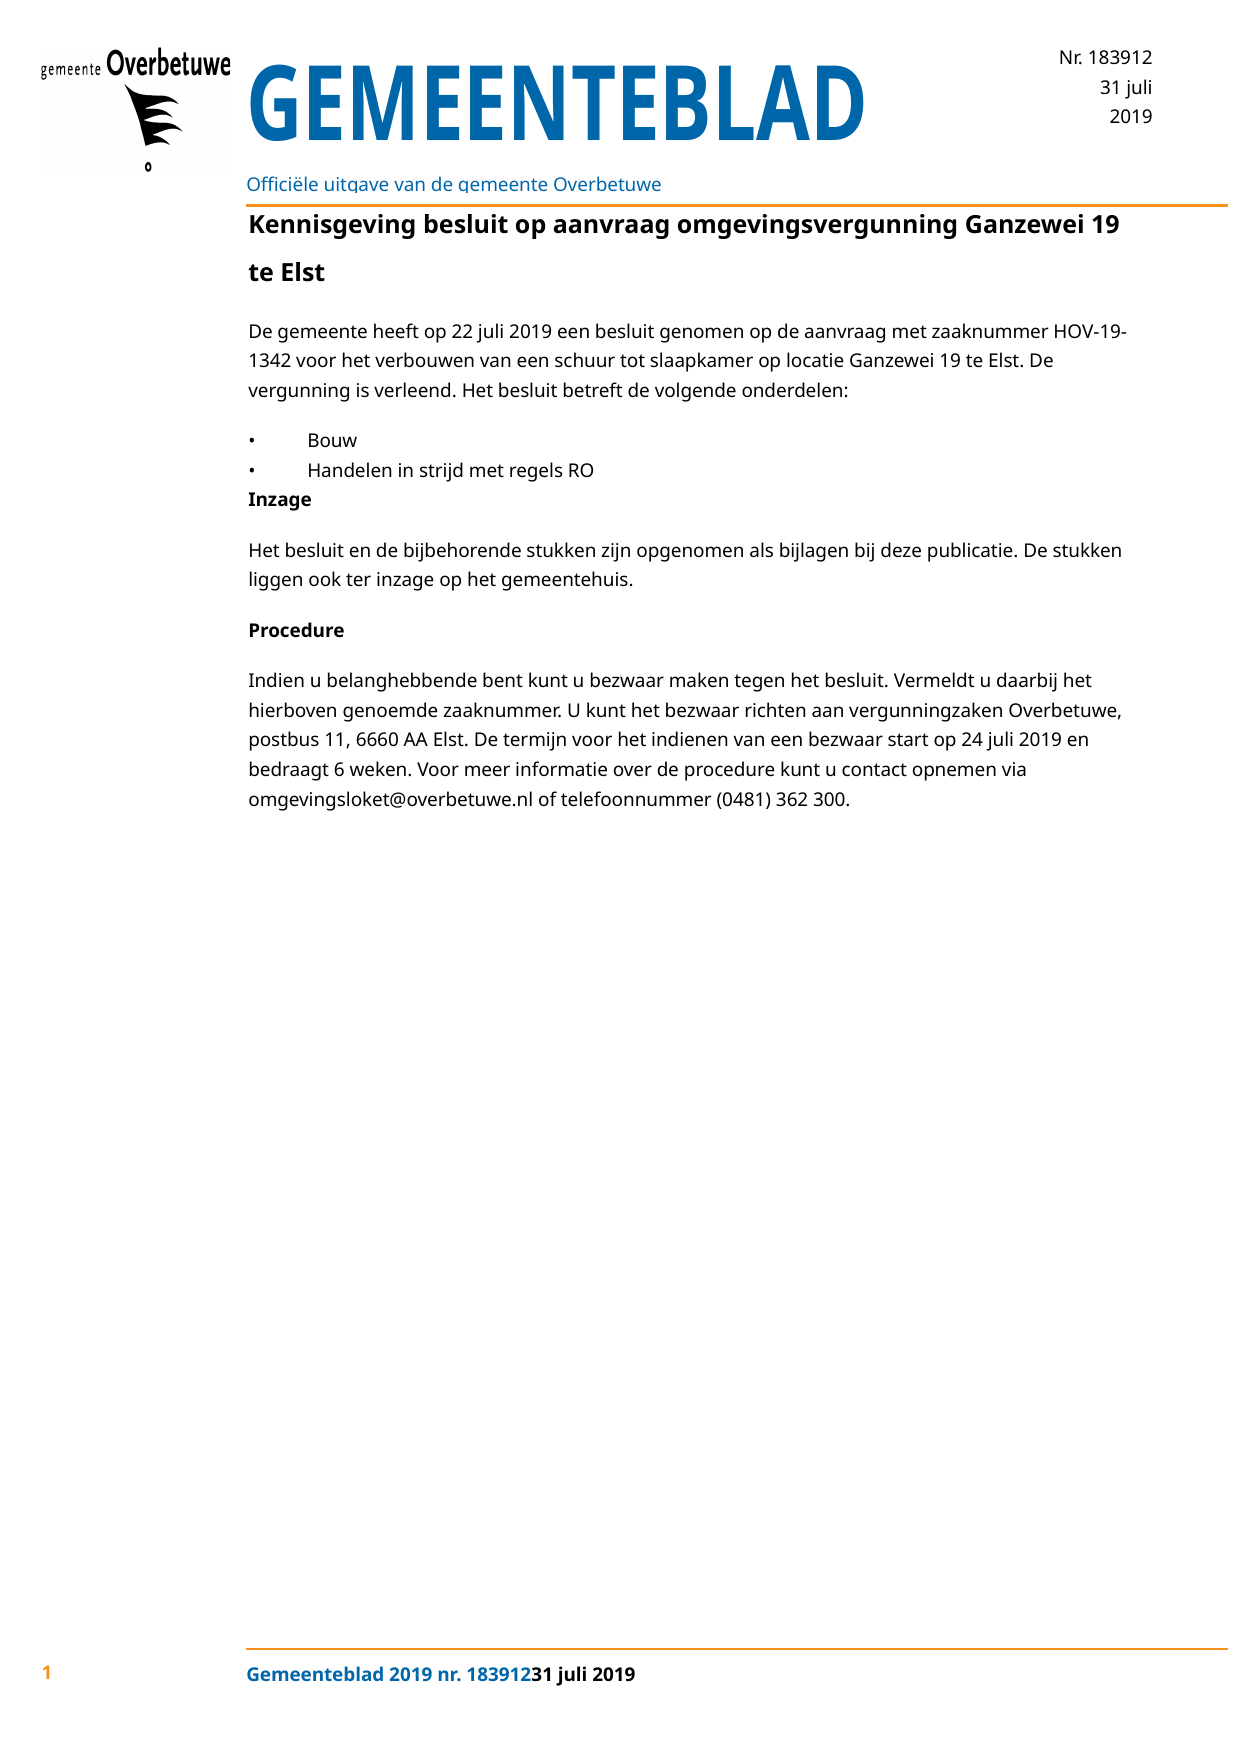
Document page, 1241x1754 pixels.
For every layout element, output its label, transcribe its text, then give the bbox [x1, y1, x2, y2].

text Het besluit en de bijbehorende stukken zijn opgenomen als bijlagen bij deze publicatie. De stukken liggen ook ter inzage op het gemeentehuis. [248, 537, 1152, 592]
text Inzage [248, 487, 1152, 512]
text Indien u belanghebbende bent kunt u bezwaar maken tegen het besluit. Vermeldt u daarbij het hierboven genoemde zaaknummer. U kunt het bezwaar richten aan vergunningzaken Overbetuwe, postbus 11, 6660 AA Elst. De termijn voor het indienen van een bezwaar start op 24 juli 2019 en bedraagt 6 weken. Voor meer informatie over de procedure kunt u contact opnemen via omgevingsloket@overbetuwe.nl of telefoonnummer (0481) 362 300. [248, 667, 1152, 812]
text De gemeente heeft op 22 juli 2019 een besluit genomen op de aanvraag met zaaknummer HOV-19-1342 voor het verbouwen van een schuur tot slaapkamer op locatie Ganzewei 19 te Elst. De vergunning is verleend. Het besluit betreft de volgende onderdelen: [248, 318, 1152, 403]
text Kennisgeving besluit op aanvraag omgevingsvergunning Ganzewei 19 te Elst [248, 207, 1152, 288]
list Bouw [248, 427, 1152, 453]
picture [41, 47, 231, 172]
text Procedure [248, 617, 1152, 643]
list Handelen in strijd met regels RO [248, 457, 1152, 483]
